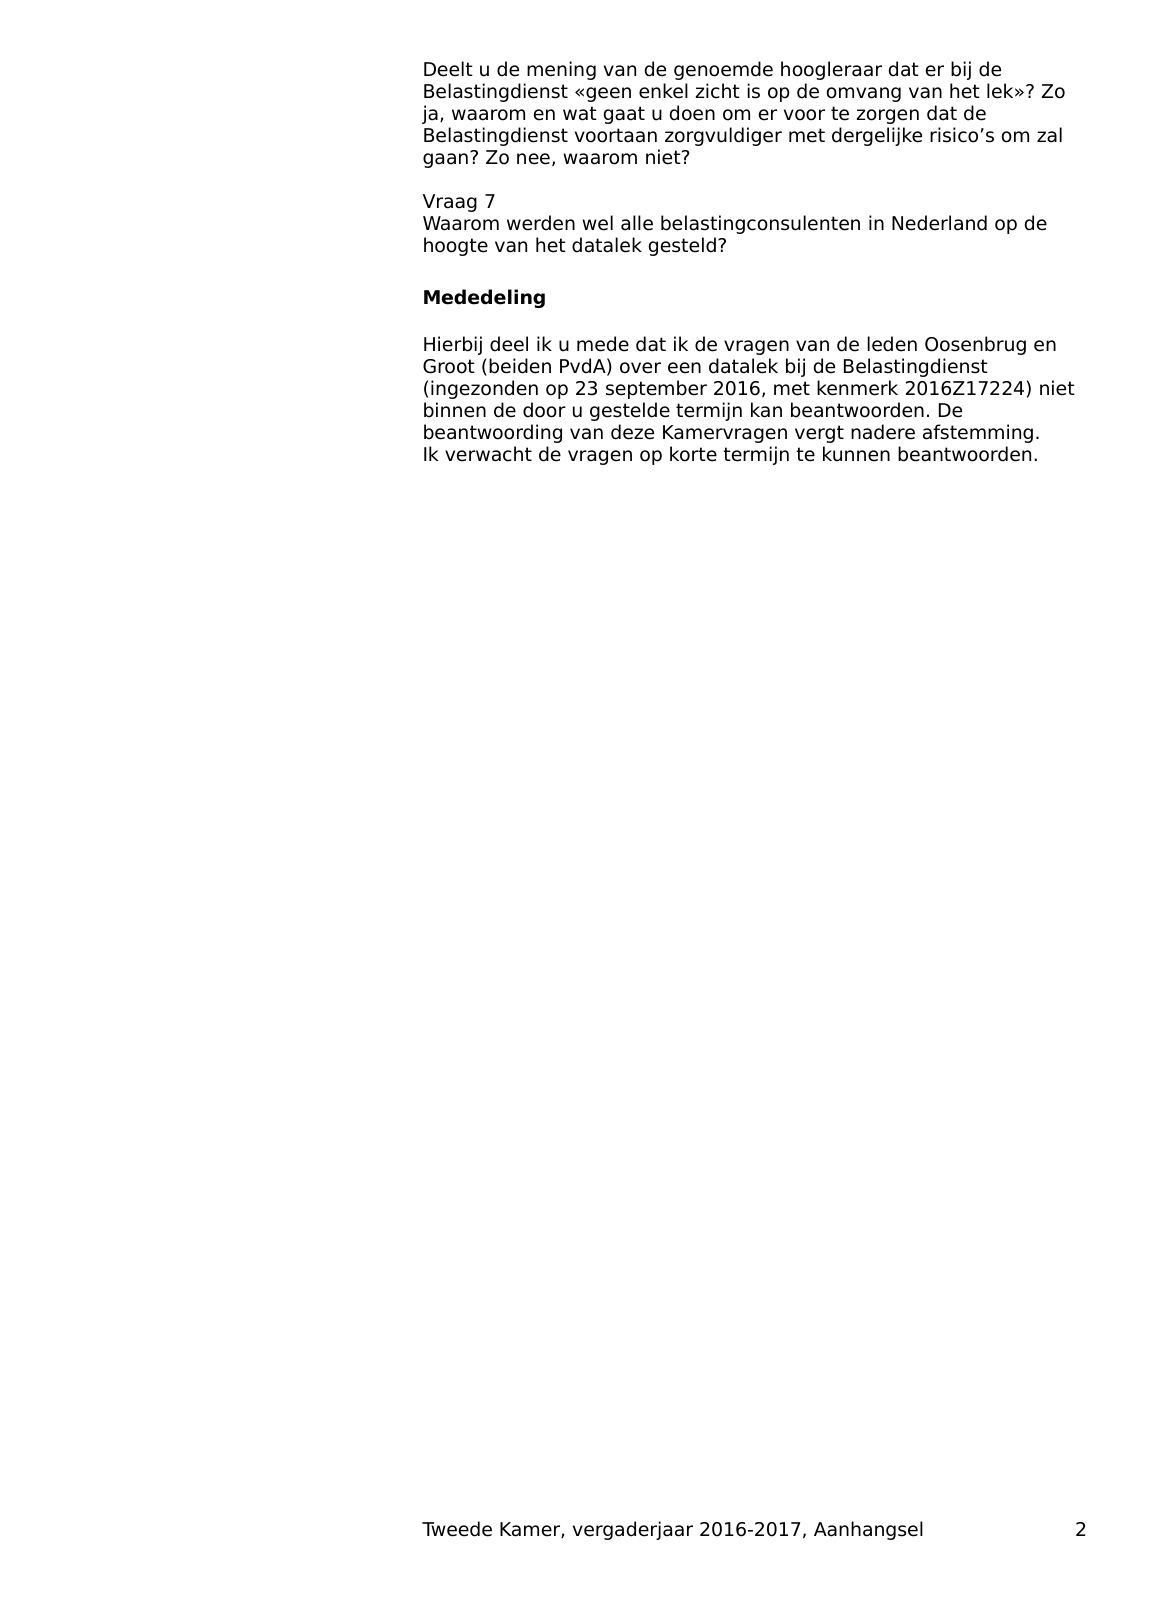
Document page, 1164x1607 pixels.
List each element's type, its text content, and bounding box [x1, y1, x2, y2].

text Ik verwacht de vragen op korte termijn te kunnen beantwoorden. [422, 444, 1087, 466]
text Hierbij deel ik u mede dat ik de vragen van de leden Oosenbrug en Groot (beiden PvdA) over een datalek bij de Belastingdienst (ingezonden op 23 september 2016, met kenmerk 2016Z17224) niet binnen de door u gestelde termijn kan beantwoorden. De beantwoording van deze Kamervragen vergt nadere afstemming. [422, 334, 1087, 444]
subtitle Mededeling [422, 287, 1087, 309]
text Vraag 7 [422, 191, 1087, 213]
text Waarom werden wel alle belastingconsulenten in Nederland op de hoogte van het datalek gesteld? [422, 213, 1087, 257]
text Deelt u de mening van de genoemde hoogleraar dat er bij de Belastingdienst «geen enkel zicht is op de omvang van het lek»? Zo ja, waarom en wat gaat u doen om er voor te zorgen dat de Belastingdienst voortaan zorgvuldiger met dergelijke risico’s om zal gaan? Zo nee, waarom niet? [422, 59, 1087, 169]
